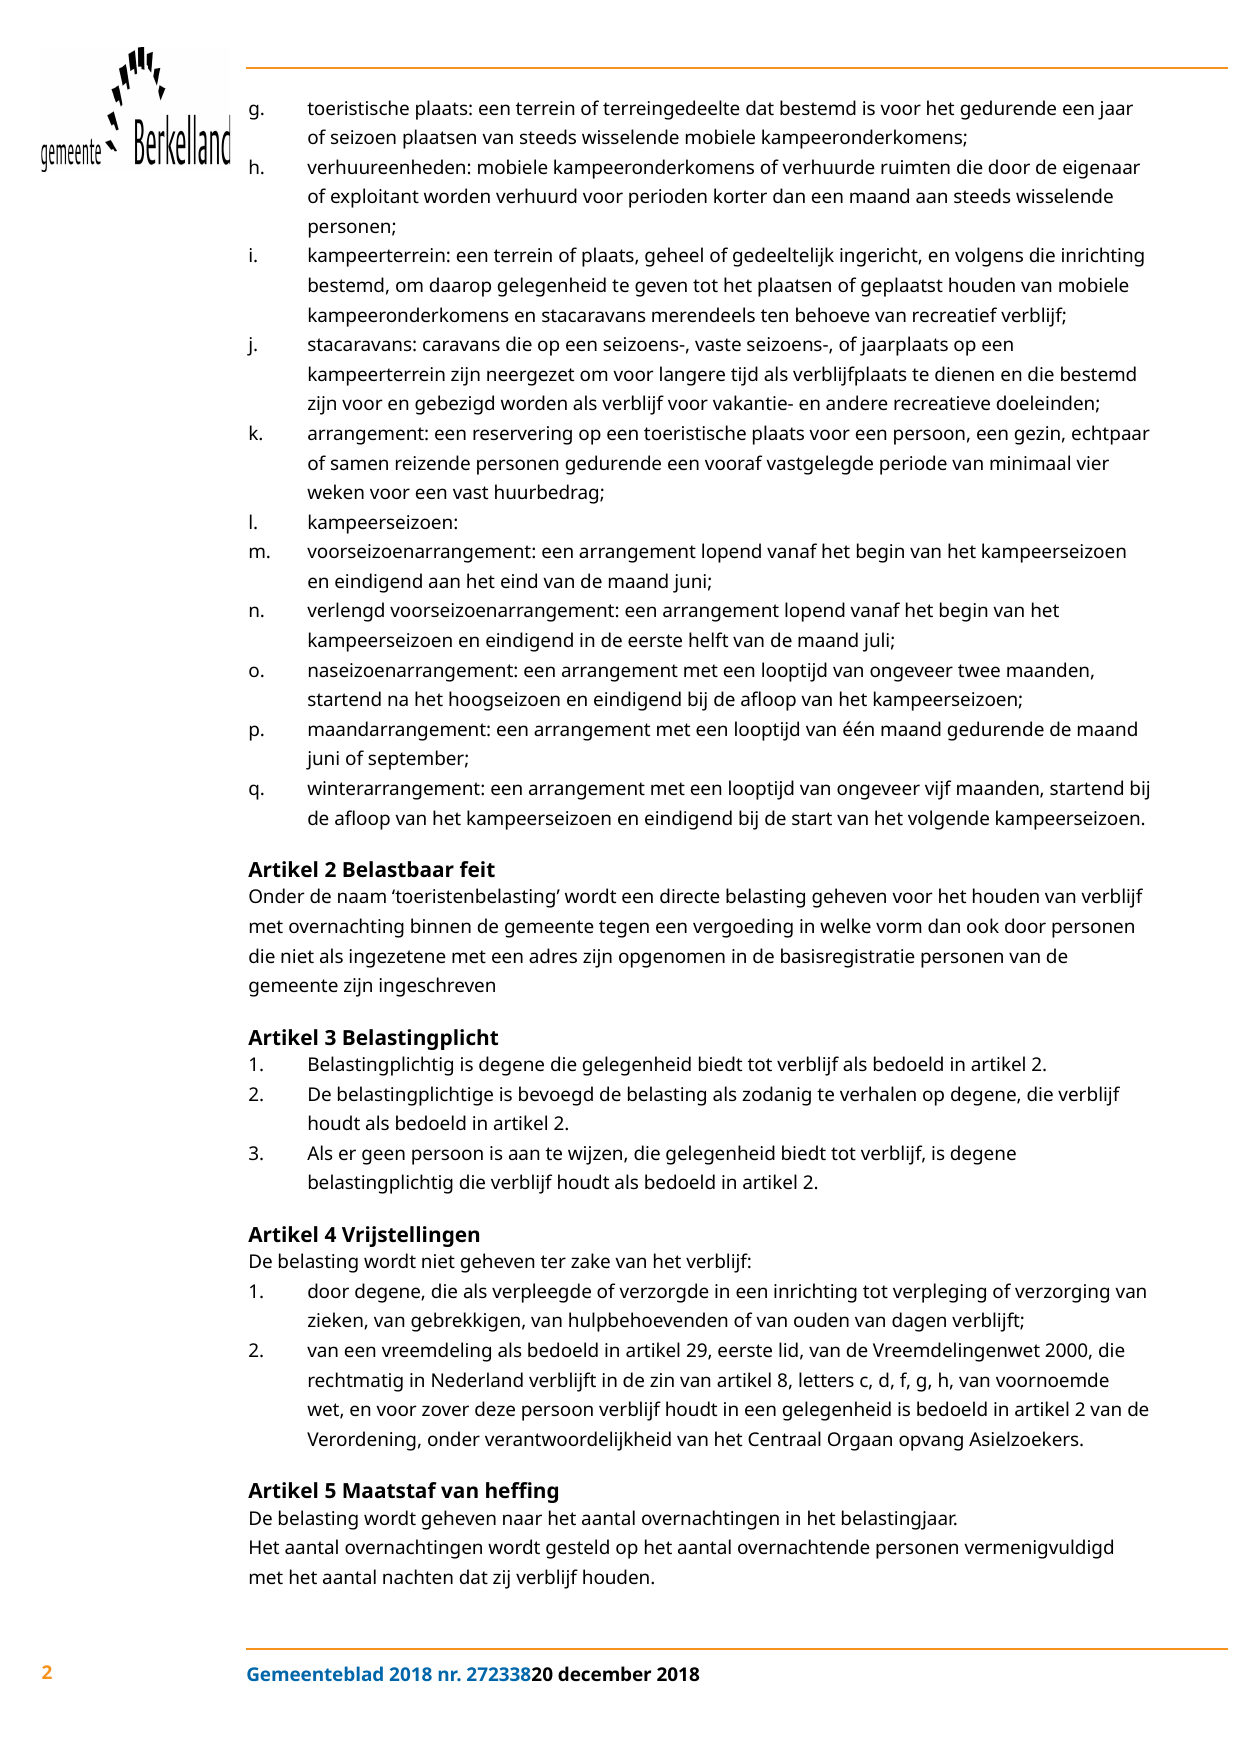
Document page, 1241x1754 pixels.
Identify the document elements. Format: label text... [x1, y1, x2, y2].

list door degene, die als verpleegde of verzorgde in een inrichting tot verpleging of verzorging van zieken, van gebrekkigen, van hulpbehoevenden of van ouden van dagen verblijft; [248, 1278, 1152, 1333]
text Artikel 2 Belastbaar feit [248, 855, 1152, 884]
list winterarrangement: een arrangement met een looptijd van ongeveer vijf maanden, startend bij de afloop van het kampeerseizoen en eindigend bij de start van het volgende kampeerseizoen. [248, 775, 1152, 831]
text Artikel 4 Vrijstellingen [248, 1220, 1152, 1248]
text Artikel 5 Maatstaf van heffing [248, 1476, 1152, 1505]
text Onder de naam ‘toeristenbelasting’ wordt een directe belasting geheven voor het houden van verblijf met overnachting binnen de gemeente tegen een vergoeding in welke vorm dan ook door personen die niet als ingezetene met een adres zijn opgenomen in de basisregistratie personen van de gemeente zijn ingeschreven [248, 884, 1152, 998]
text Artikel 3 Belastingplicht [248, 1023, 1152, 1051]
text Het aantal overnachtingen wordt gesteld op het aantal overnachtende personen vermenigvuldigd met het aantal nachten dat zij verblijf houden. [248, 1534, 1152, 1590]
list maandarrangement: een arrangement met een looptijd van één maand gedurende de maand juni of september; [248, 716, 1152, 771]
list stacaravans: caravans die op een seizoens-, vaste seizoens-, of jaarplaats op een kampeerterrein zijn neergezet om voor langere tijd als verblijfplaats te dienen en die bestemd zijn voor en gebezigd worden als verblijf voor vakantie- en andere recreatieve doeleinden; [248, 331, 1152, 416]
list arrangement: een reservering op een toeristische plaats voor een persoon, een gezin, echtpaar of samen reizende personen gedurende een vooraf vastgelegde periode van minimaal vier weken voor een vast huurbedrag; [248, 420, 1152, 505]
list kampeerterrein: een terrein of plaats, geheel of gedeeltelijk ingericht, en volgens die inrichting bestemd, om daarop gelegenheid te geven tot het plaatsen of geplaatst houden van mobiele kampeeronderkomens en stacaravans merendeels ten behoeve van recreatief verblijf; [248, 243, 1152, 328]
text De belasting wordt geheven naar het aantal overnachtingen in het belastingjaar. [248, 1505, 1152, 1531]
text De belasting wordt niet geheven ter zake van het verblijf: [248, 1248, 1152, 1274]
list Belastingplichtig is degene die gelegenheid biedt tot verblijf als bedoeld in artikel 2. [248, 1051, 1152, 1077]
list De belastingplichtige is bevoegd de belasting als zodanig te verhalen op degene, die verblijf houdt als bedoeld in artikel 2. [248, 1081, 1152, 1136]
list Als er geen persoon is aan te wijzen, die gelegenheid biedt tot verblijf, is degene belastingplichtig die verblijf houdt als bedoeld in artikel 2. [248, 1140, 1152, 1195]
list verlengd voorseizoenarrangement: een arrangement lopend vanaf het begin van het kampeerseizoen en eindigend in de eerste helft van de maand juli; [248, 598, 1152, 653]
list naseizoenarrangement: een arrangement met een looptijd van ongeveer twee maanden, startend na het hoogseizoen en eindigend bij de afloop van het kampeerseizoen; [248, 657, 1152, 712]
list voorseizoenarrangement: een arrangement lopend vanaf het begin van het kampeerseizoen en eindigend aan het eind van de maand juni; [248, 538, 1152, 594]
list verhuureenheden: mobiele kampeeronderkomens of verhuurde ruimten die door de eigenaar of exploitant worden verhuurd voor perioden korter dan een maand aan steeds wisselende personen; [248, 154, 1152, 239]
list toeristische plaats: een terrein of terreingedeelte dat bestemd is voor het gedurende een jaar of seizoen plaatsen van steeds wisselende mobiele kampeeronderkomens; [248, 95, 1152, 150]
picture [41, 47, 231, 172]
list van een vreemdeling als bedoeld in artikel 29, eerste lid, van de Vreemdelingenwet 2000, die rechtmatig in Nederland verblijft in de zin van artikel 8, letters c, d, f, g, h, van voornoemde wet, en voor zover deze persoon verblijf houdt in een gelegenheid is bedoeld in artikel 2 van de Verordening, onder verantwoordelijkheid van het Centraal Orgaan opvang Asielzoekers. [248, 1337, 1152, 1452]
list kampeerseizoen: [248, 509, 1152, 535]
